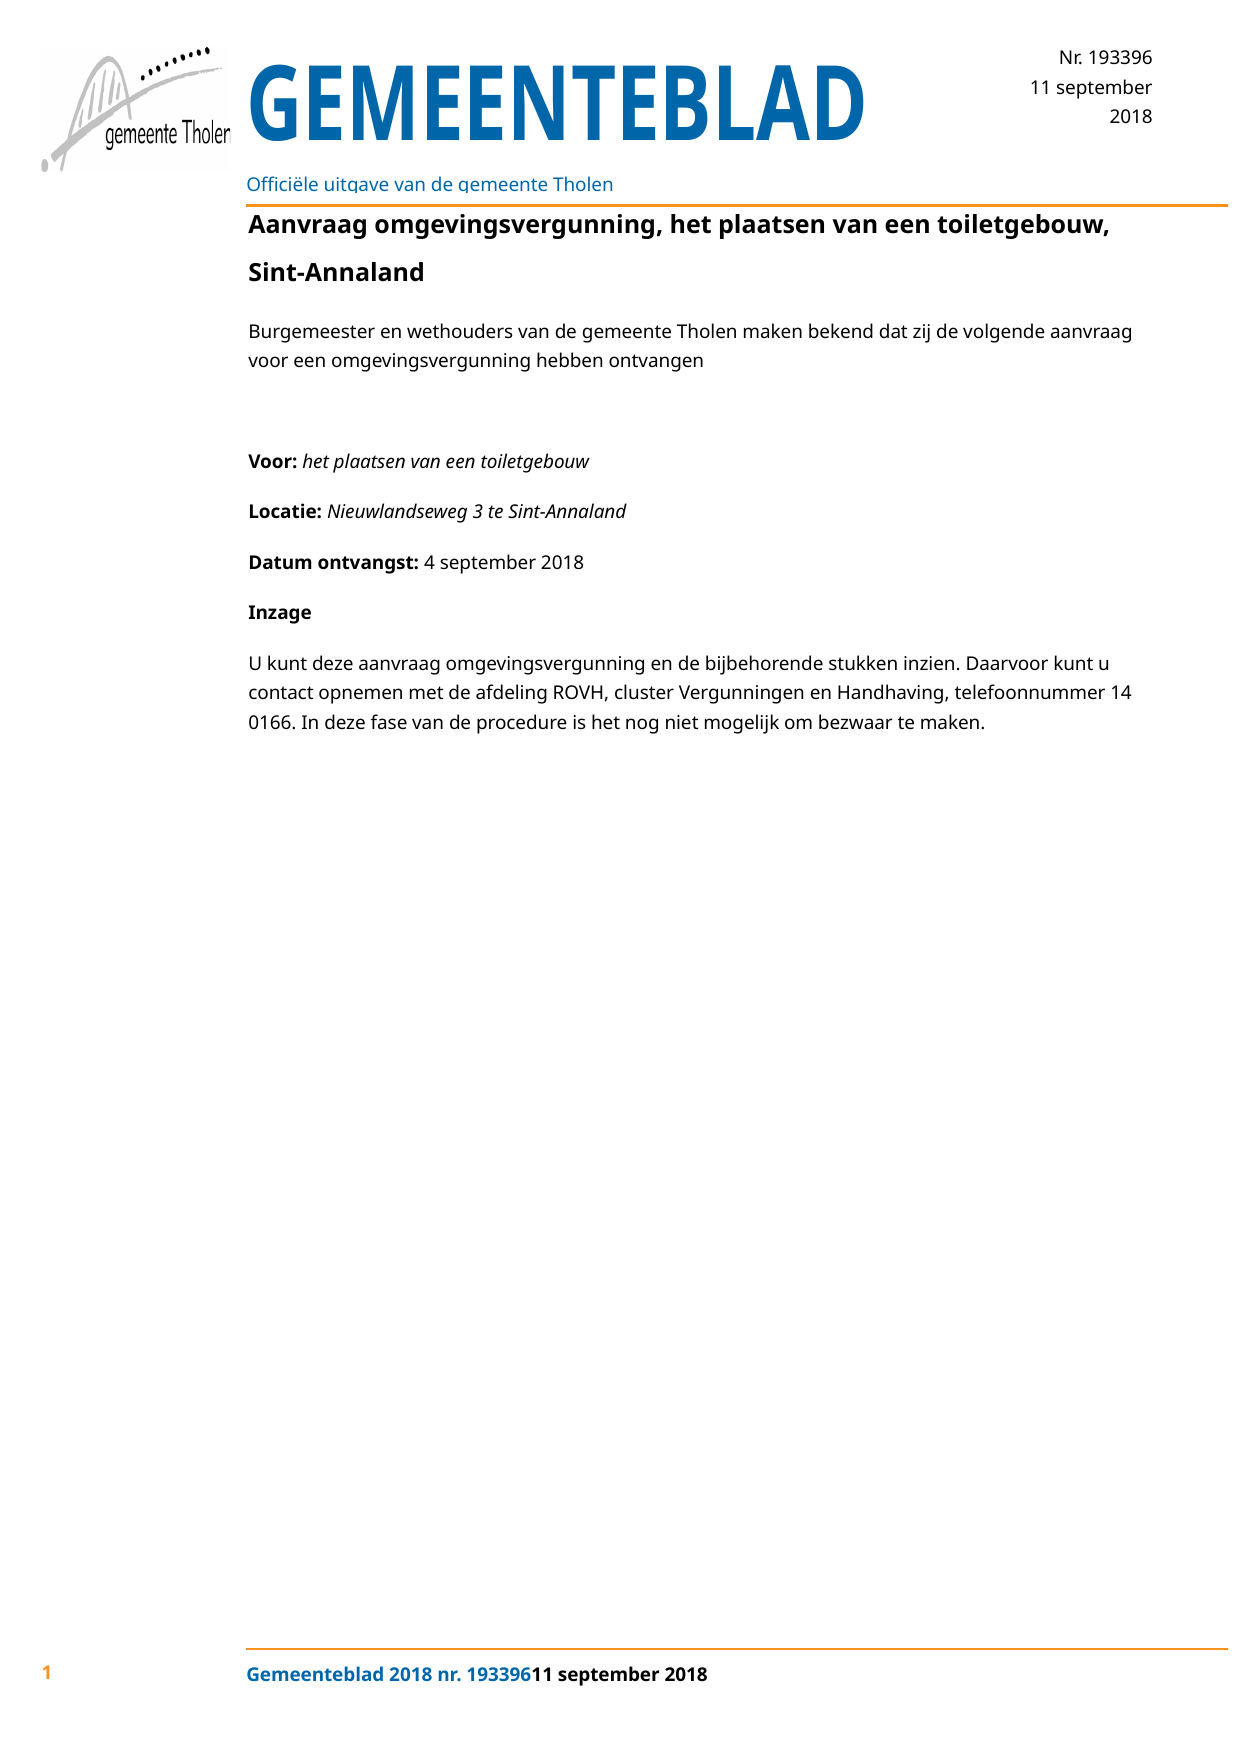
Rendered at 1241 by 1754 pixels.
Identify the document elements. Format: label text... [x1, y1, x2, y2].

text Locatie: Nieuwlandseweg 3 te Sint-Annaland [248, 499, 1152, 524]
text Inzage [248, 599, 1152, 625]
text Voor: het plaatsen van een toiletgebouw [248, 448, 1152, 474]
picture [41, 47, 231, 172]
text Burgemeester en wethouders van de gemeente Tholen maken bekend dat zij de volgende aanvraag voor een omgevingsvergunning hebben ontvangen [248, 318, 1152, 373]
text Aanvraag omgevingsvergunning, het plaatsen van een toiletgebouw, Sint-Annaland [248, 207, 1152, 288]
text U kunt deze aanvraag omgevingsvergunning en de bijbehorende stukken inzien. Daarvoor kunt u contact opnemen met de afdeling ROVH, cluster Vergunningen en Handhaving, telefoonnummer 14 0166. In deze fase van de procedure is het nog niet mogelijk om bezwaar te maken. [248, 650, 1152, 735]
text Datum ontvangst: 4 september 2018 [248, 549, 1152, 575]
